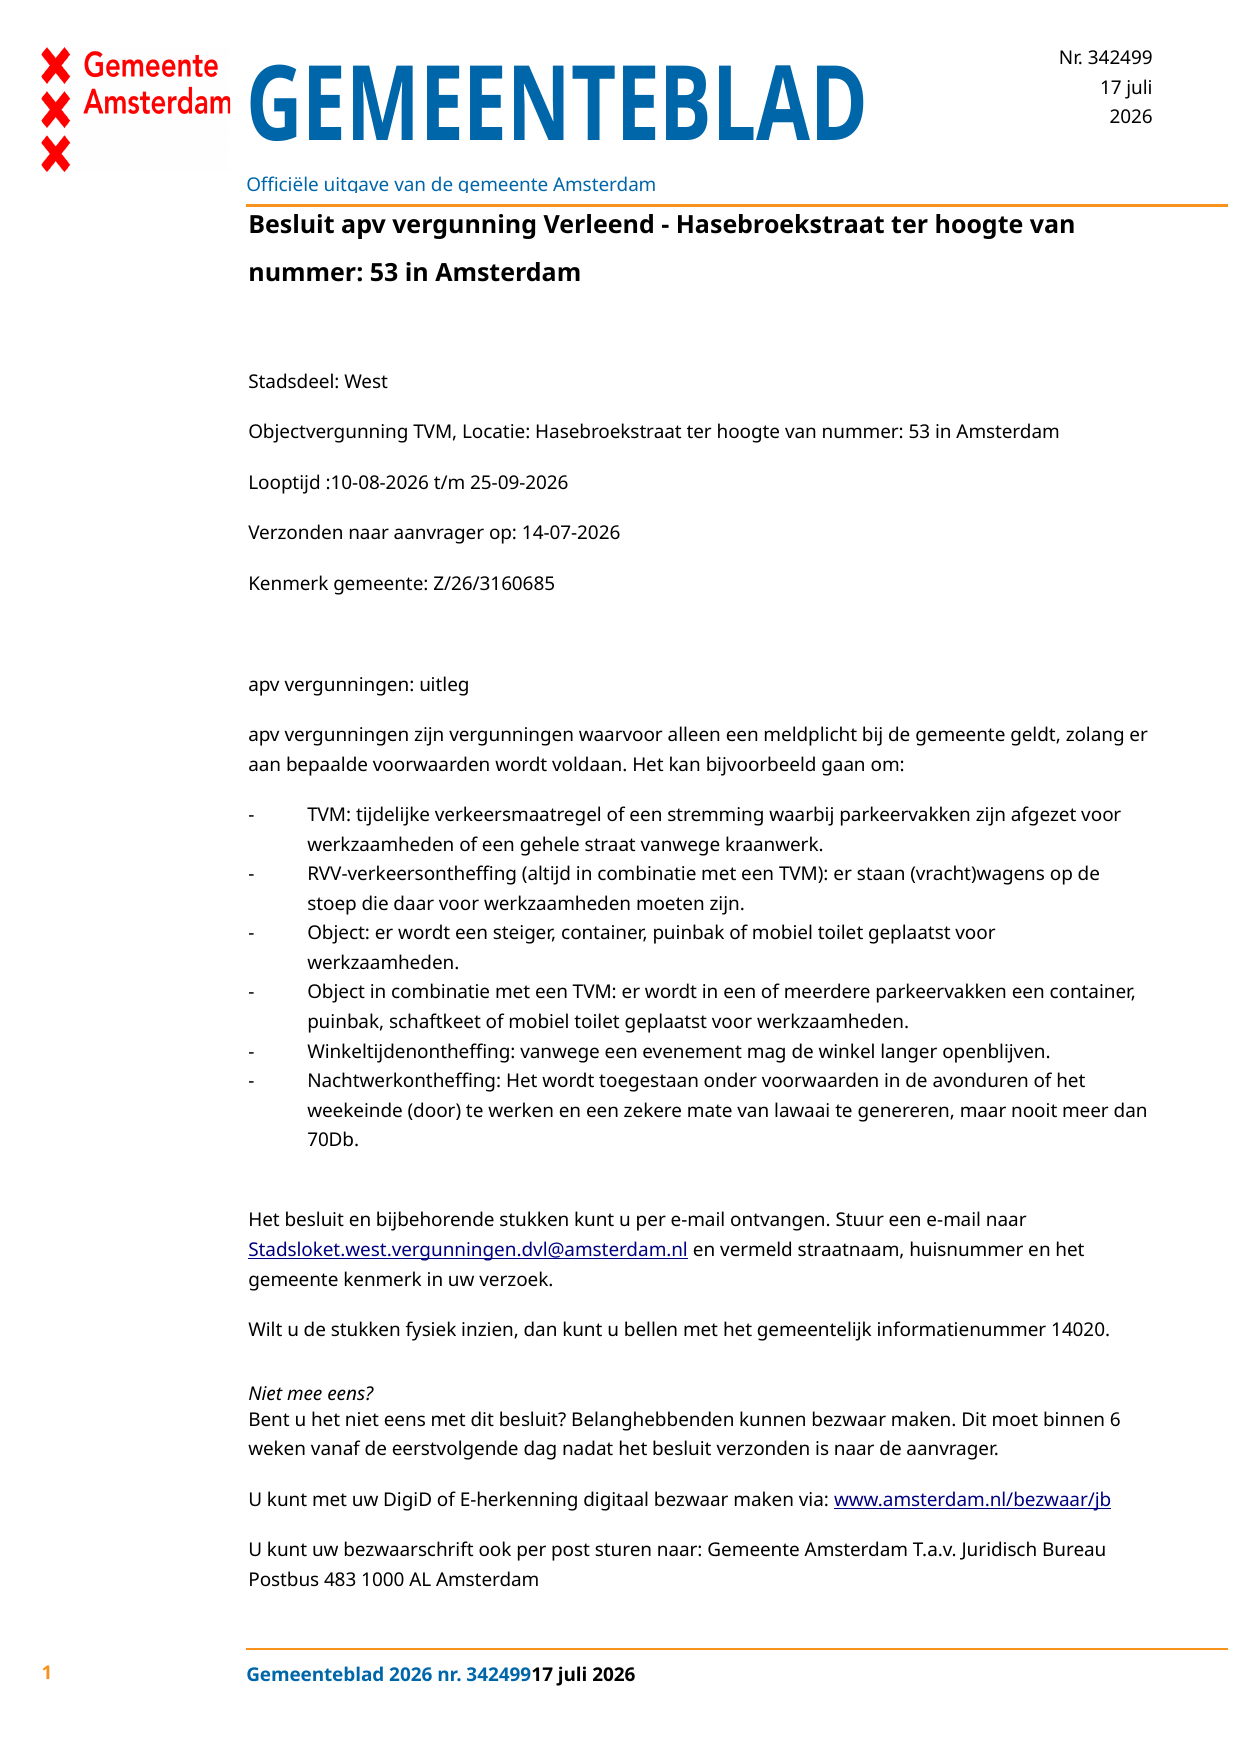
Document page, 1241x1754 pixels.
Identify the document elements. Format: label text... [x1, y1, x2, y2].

list Winkeltijdenontheffing: vanwege een evenement mag de winkel langer openblijven. [248, 1038, 1152, 1064]
text Kenmerk gemeente: Z/26/3160685 [248, 570, 1152, 596]
text Niet mee eens? [248, 1380, 1152, 1406]
text U kunt uw bezwaarschrift ook per post sturen naar: Gemeente Amsterdam T.a.v. Juridisch Bureau Postbus 483 1000 AL Amsterdam [248, 1536, 1152, 1592]
text U kunt met uw DigiD of E-herkenning digitaal bezwaar maken via: www.amsterdam.nl/bezwaar/jb [248, 1486, 1152, 1512]
text apv vergunningen zijn vergunningen waarvoor alleen een meldplicht bij de gemeente geldt, zolang er aan bepaalde voorwaarden wordt voldaan. Het kan bijvoorbeeld gaan om: [248, 721, 1152, 777]
text apv vergunningen: uitleg [248, 671, 1152, 697]
text Het besluit en bijbehorende stukken kunt u per e-mail ontvangen. Stuur een e-mail naar Stadsloket.west.vergunningen.dvl@amsterdam.nl en vermeld straatnaam, huisnummer en het gemeente kenmerk in uw verzoek. [248, 1207, 1152, 1292]
text Objectvergunning TVM, Locatie: Hasebroekstraat ter hoogte van nummer: 53 in Amsterdam [248, 419, 1152, 444]
list Nachtwerkontheffing: Het wordt toegestaan onder voorwaarden in de avonduren of het weekeinde (door) te werken en een zekere mate van lawaai te genereren, maar nooit meer dan 70Db. [248, 1067, 1152, 1152]
list Object: er wordt een steiger, container, puinbak of mobiel toilet geplaatst voor werkzaamheden. [248, 919, 1152, 975]
text Wilt u de stukken fysiek inzien, dan kunt u bellen met het gemeentelijk informatienummer 14020. [248, 1316, 1152, 1342]
list Object in combinatie met een TVM: er wordt in een of meerdere parkeervakken een container, puinbak, schaftkeet of mobiel toilet geplaatst voor werkzaamheden. [248, 979, 1152, 1034]
text Stadsdeel: West [248, 368, 1152, 394]
text Looptijd :10-08-2026 t/m 25-09-2026 [248, 469, 1152, 495]
text Verzonden naar aanvrager op: 14-07-2026 [248, 519, 1152, 545]
text Bent u het niet eens met dit besluit? Belanghebbenden kunnen bezwaar maken. Dit moet binnen 6 weken vanaf de eerstvolgende dag nadat het besluit verzonden is naar de aanvrager. [248, 1406, 1152, 1461]
list RVV-verkeersontheffing (altijd in combinatie met een TVM): er staan (vracht)wagens op de stoep die daar voor werkzaamheden moeten zijn. [248, 860, 1152, 916]
text Besluit apv vergunning Verleend - Hasebroekstraat ter hoogte van nummer: 53 in Amsterdam [248, 207, 1152, 288]
picture [41, 47, 231, 172]
list TVM: tijdelijke verkeersmaatregel of een stremming waarbij parkeervakken zijn afgezet voor werkzaamheden of een gehele straat vanwege kraanwerk. [248, 801, 1152, 857]
